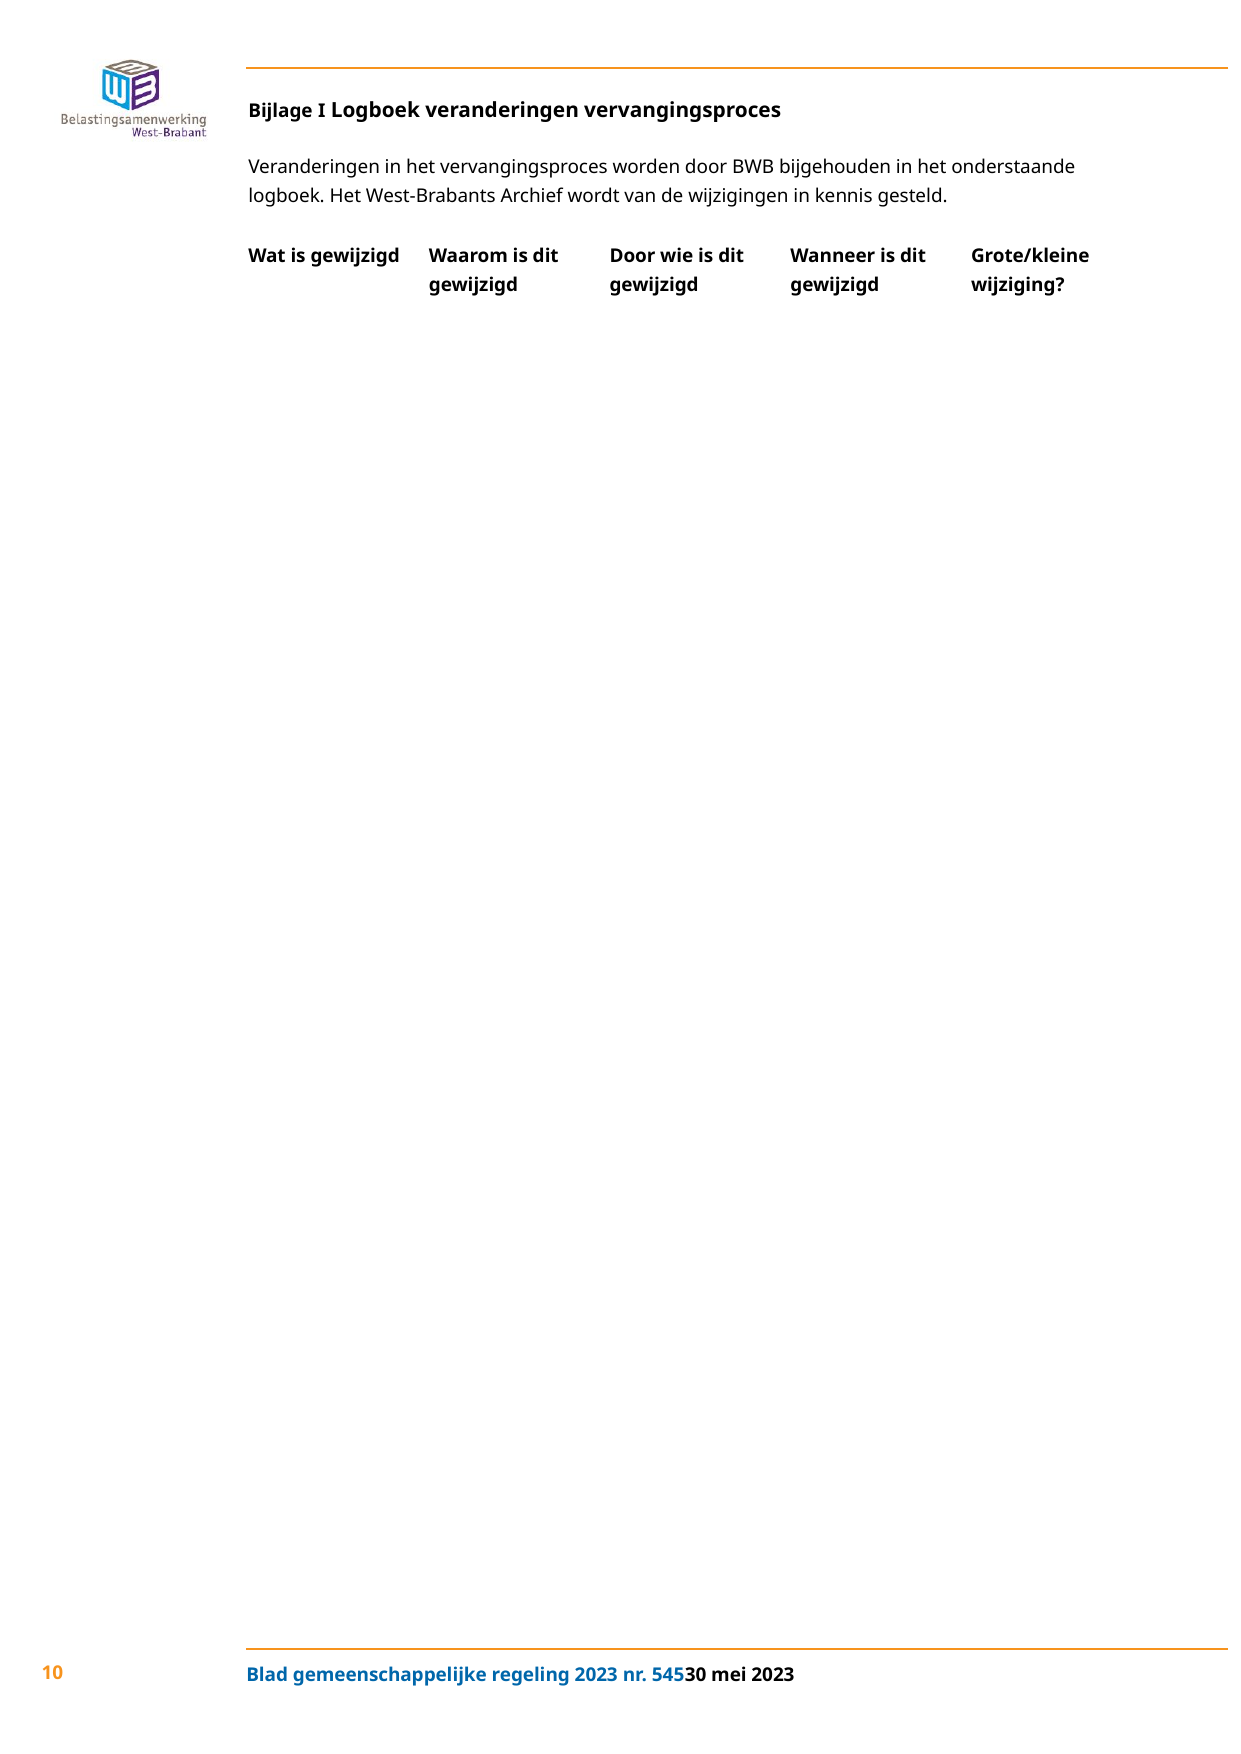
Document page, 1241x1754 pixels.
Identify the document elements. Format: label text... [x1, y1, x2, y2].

table_cell [248, 323, 429, 348]
table_header Wanneer is dit gewijzigd [790, 242, 971, 297]
table_cell [971, 323, 1152, 348]
table_cell [429, 297, 609, 323]
table_cell [609, 426, 790, 451]
table_cell [248, 374, 429, 400]
table_cell [971, 349, 1152, 374]
table_header Grote/kleine wijziging? [971, 242, 1152, 297]
table_cell [609, 400, 790, 426]
table_cell [790, 477, 971, 503]
table_cell [790, 323, 971, 348]
table_cell [429, 477, 609, 503]
table_cell [609, 503, 790, 529]
table_cell [971, 400, 1152, 426]
table_cell [609, 297, 790, 323]
table_cell [429, 503, 609, 529]
table_cell [248, 400, 429, 426]
table_cell [790, 349, 971, 374]
table_cell [609, 349, 790, 374]
table_cell [609, 374, 790, 400]
table_cell [971, 374, 1152, 400]
table_cell [429, 323, 609, 348]
table_cell [429, 426, 609, 451]
table_cell [248, 349, 429, 374]
table_header Door wie is dit gewijzigd [609, 242, 790, 297]
table_cell [790, 297, 971, 323]
table_cell [790, 503, 971, 529]
picture [41, 47, 231, 172]
table_cell [248, 297, 429, 323]
table_cell [790, 451, 971, 477]
table_cell [609, 323, 790, 348]
table_cell [971, 477, 1152, 503]
table_cell [429, 374, 609, 400]
table_header Waarom is dit gewijzigd [429, 242, 609, 297]
table_cell [248, 503, 429, 529]
table_cell [971, 426, 1152, 451]
table_cell [971, 451, 1152, 477]
table_cell [609, 451, 790, 477]
text Bijlage I Logboek veranderingen vervangingsproces [248, 95, 1152, 123]
table_cell [429, 451, 609, 477]
table_cell [971, 503, 1152, 529]
table_cell [790, 400, 971, 426]
table_header Wat is gewijzigd [248, 242, 429, 297]
table_cell [609, 477, 790, 503]
table_cell [971, 297, 1152, 323]
table_cell [790, 374, 971, 400]
table_cell [429, 400, 609, 426]
table_cell [790, 426, 971, 451]
table_cell [248, 451, 429, 477]
table_cell [248, 426, 429, 451]
table_cell [429, 349, 609, 374]
text Veranderingen in het vervangingsproces worden door BWB bijgehouden in het onderstaande logboek. Het West-Brabants Archief wordt van de wijzigingen in kennis gesteld. [248, 153, 1152, 208]
table_cell [248, 477, 429, 503]
